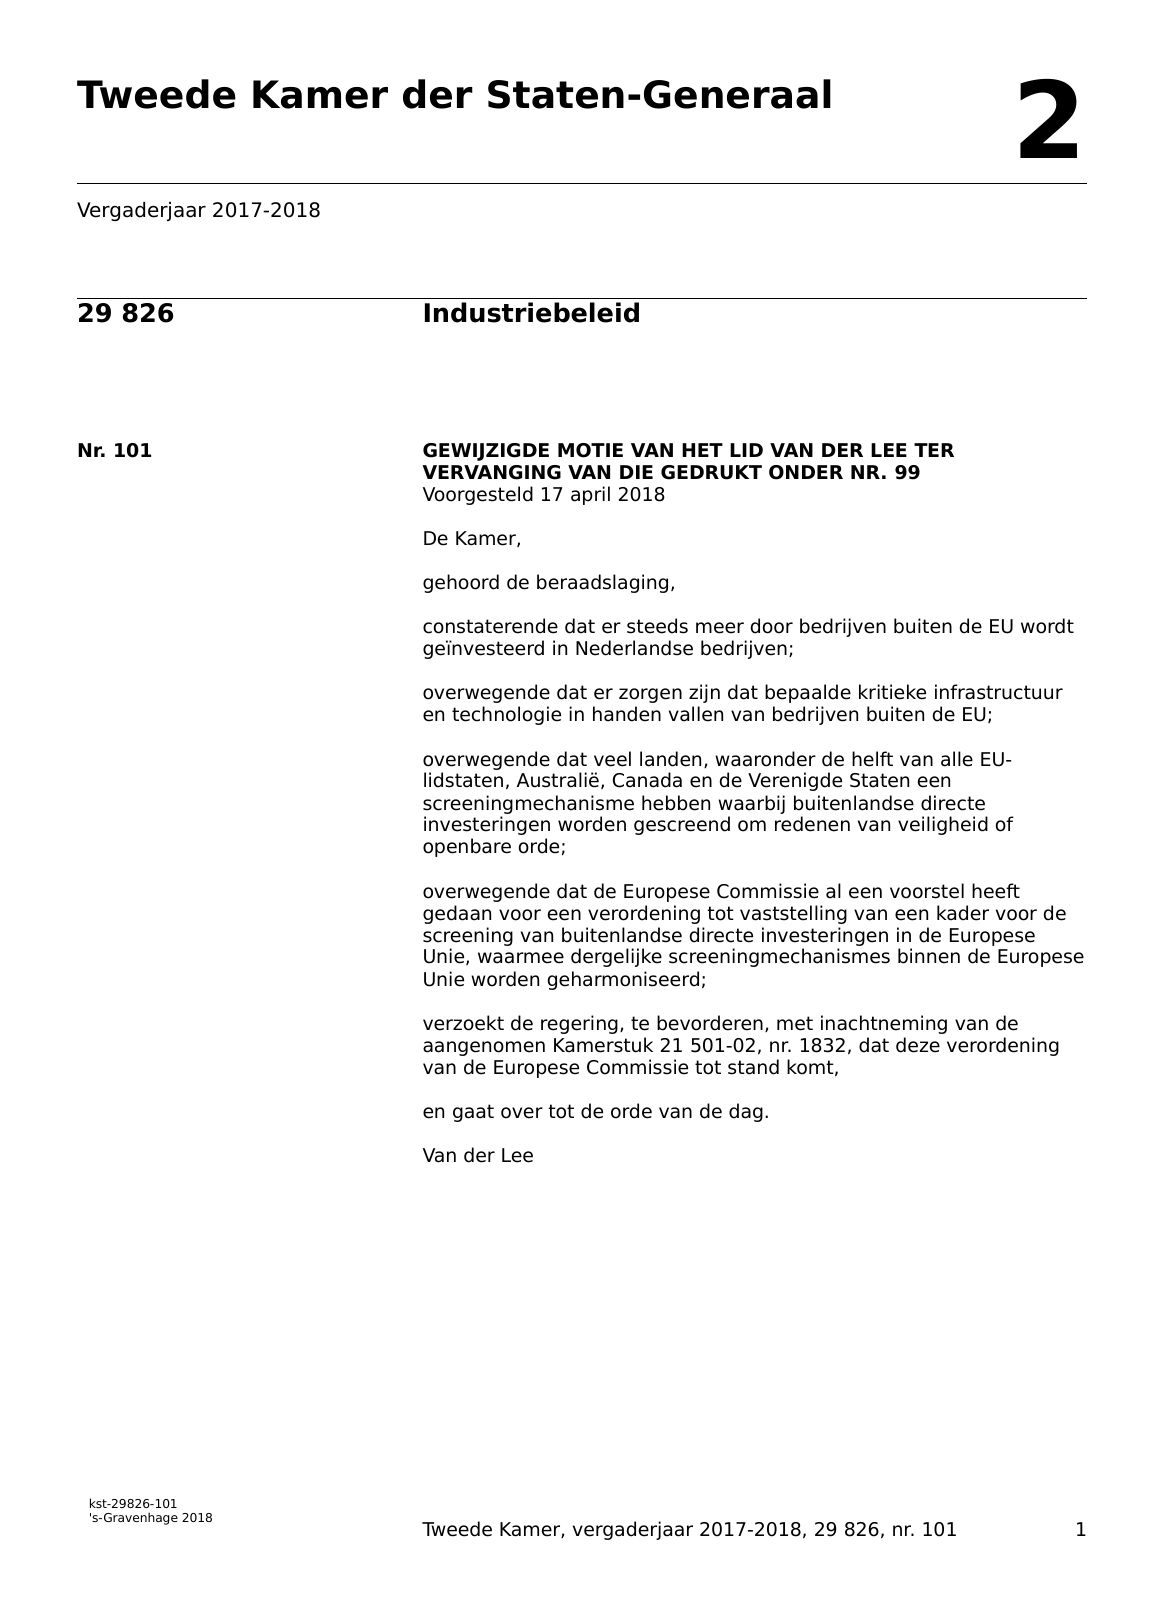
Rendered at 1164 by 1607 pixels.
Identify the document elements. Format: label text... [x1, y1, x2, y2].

table_header Tweede Kamer der Staten-Generaal [77, 59, 886, 183]
table_header 2 [886, 59, 1087, 183]
text overwegende dat de Europese Commissie al een voorstel heeft gedaan voor een verordening tot vaststelling van een kader voor de screening van buitenlandse directe investeringen in de Europese Unie, waarmee dergelijke screeningmechanismes binnen de Europese Unie worden geharmoniseerd; [422, 881, 1087, 990]
text De Kamer, [422, 528, 1087, 550]
text Voorgesteld 17 april 2018 [422, 484, 1087, 506]
table_cell Vergaderjaar 2017-2018 [77, 184, 1087, 298]
subtitle 29 826 Industriebeleid [77, 299, 1087, 329]
text Van der Lee [422, 1145, 1087, 1167]
text 's-Gravenhage 2018 [88, 1511, 323, 1525]
text gehoord de beraadslaging, [422, 572, 1087, 594]
text overwegende dat veel landen, waaronder de helft van alle EU-lidstaten, Australië, Canada en de Verenigde Staten een screeningmechanisme hebben waarbij buitenlandse directe investeringen worden gescreend om redenen van veiligheid of openbare orde; [422, 748, 1087, 858]
text kst-29826-101 [88, 1497, 323, 1511]
text overwegende dat er zorgen zijn dat bepaalde kritieke infrastructuur en technologie in handen vallen van bedrijven buiten de EU; [422, 682, 1087, 726]
text en gaat over tot de orde van de dag. [422, 1101, 1087, 1123]
text verzoekt de regering, te bevorderen, met inachtneming van de aangenomen Kamerstuk 21 501-02, nr. 1832, dat deze verordening van de Europese Commissie tot stand komt, [422, 1013, 1087, 1078]
text constaterende dat er steeds meer door bedrijven buiten de EU wordt geïnvesteerd in Nederlandse bedrijven; [422, 616, 1087, 660]
subtitle Nr. 101 GEWIJZIGDE MOTIE VAN HET LID VAN DER LEE TER VERVANGING VAN DIE GEDRUKT ONDER NR. 99 [77, 440, 1087, 484]
